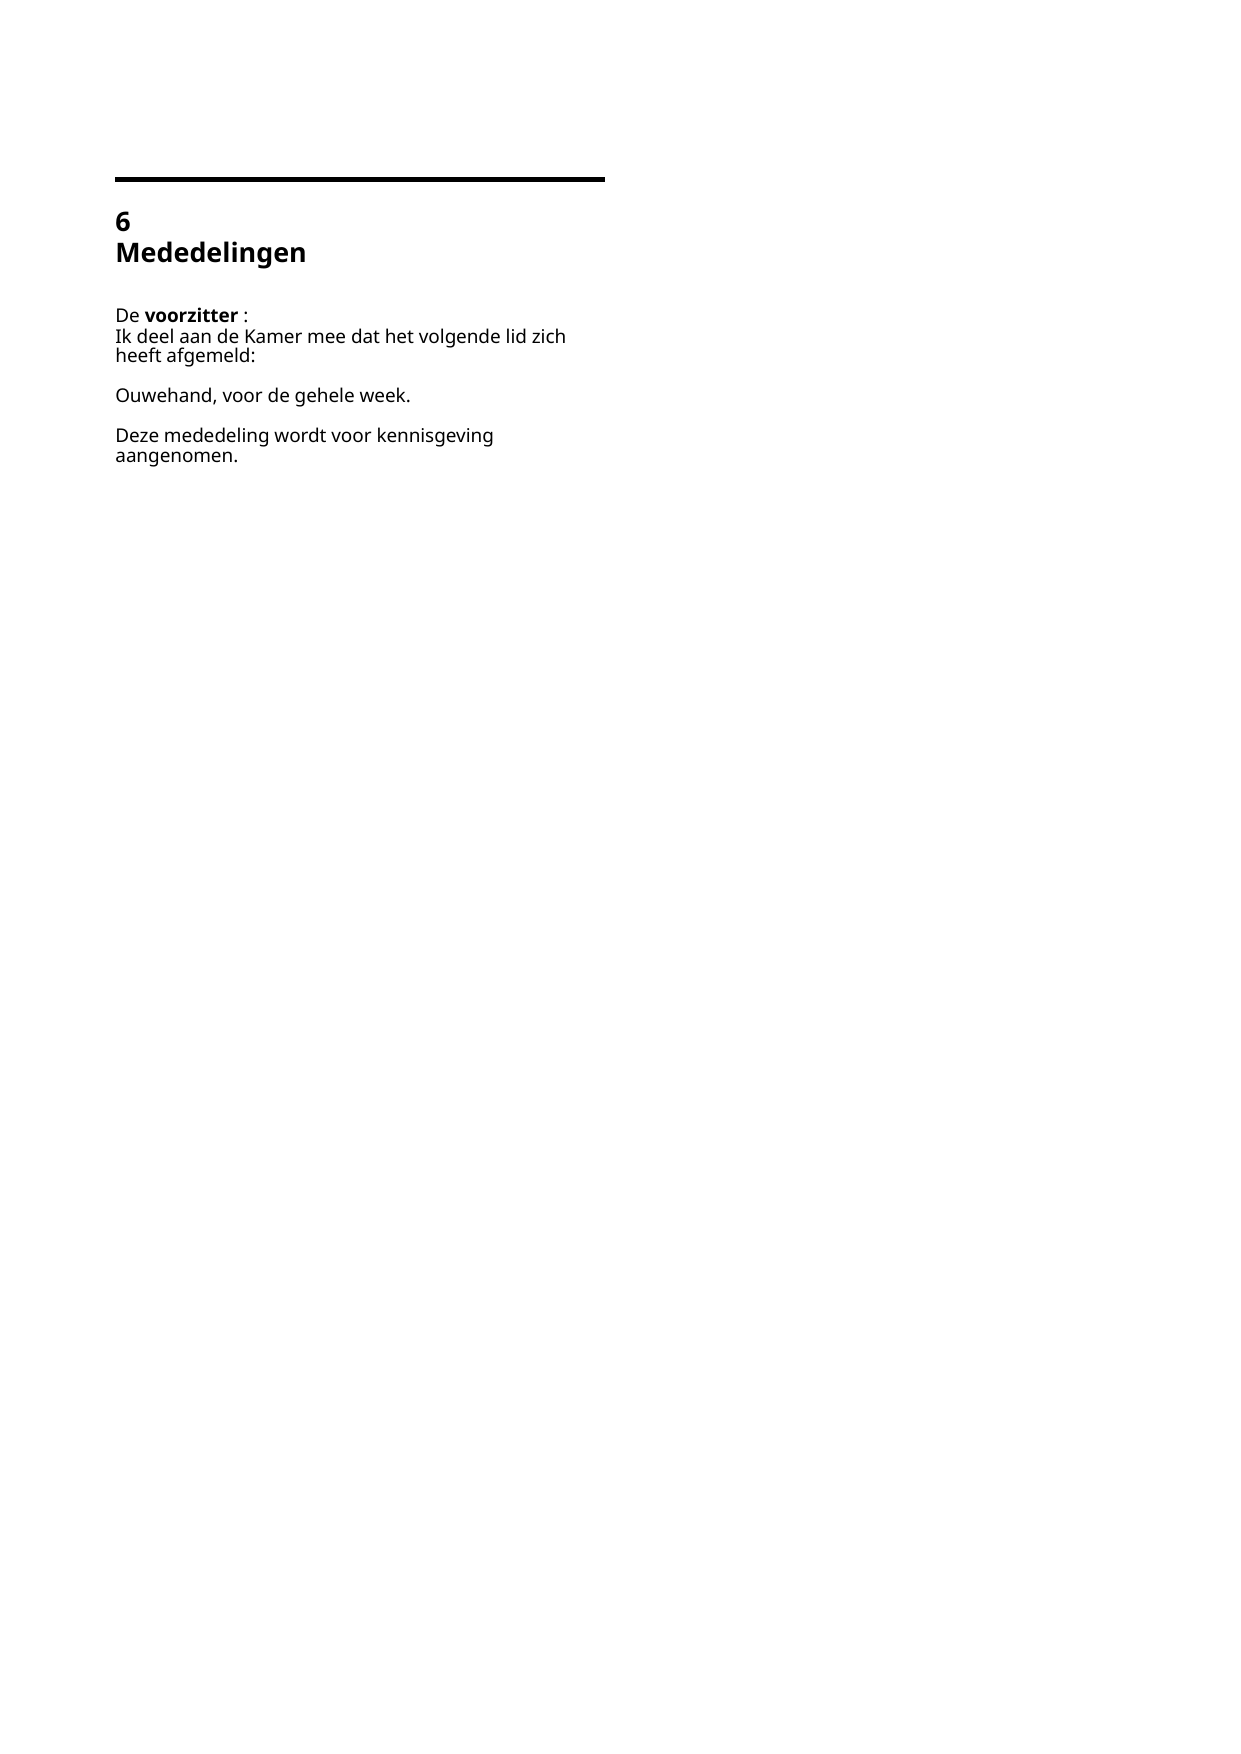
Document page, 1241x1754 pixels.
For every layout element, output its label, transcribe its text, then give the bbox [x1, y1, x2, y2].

text 6 [115, 203, 605, 239]
text Mededelingen [115, 239, 605, 283]
text Ouwehand, voor de gehele week. [115, 387, 605, 407]
text Deze mededeling wordt voor kennisgeving aangenomen. [115, 427, 605, 466]
text De voorzitter : [115, 302, 605, 328]
text Ik deel aan de Kamer mee dat het volgende lid zich heeft afgemeld: [115, 328, 605, 367]
